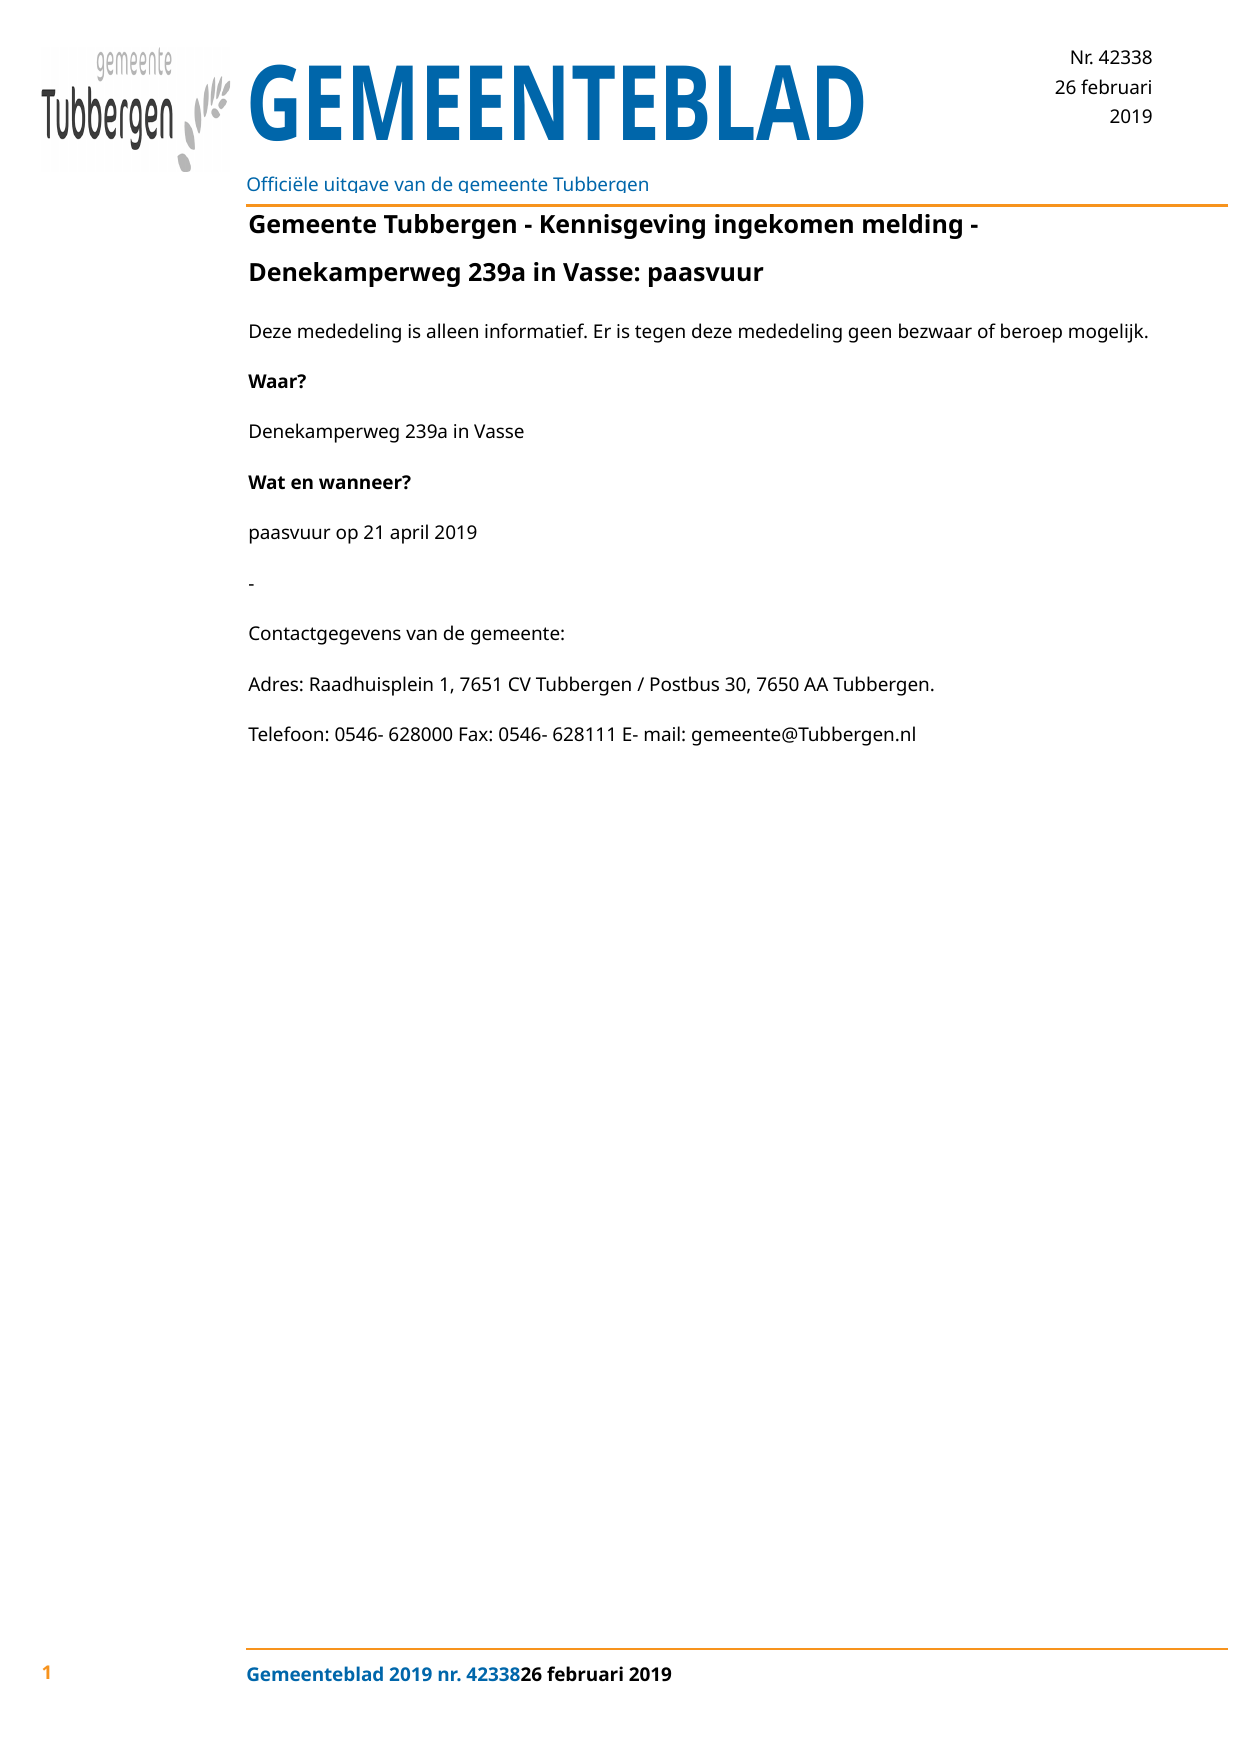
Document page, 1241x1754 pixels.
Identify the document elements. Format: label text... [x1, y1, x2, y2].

text Contactgegevens van de gemeente: [248, 620, 1152, 646]
text Wat en wanneer? [248, 469, 1152, 495]
picture [41, 47, 231, 172]
text Denekamperweg 239a in Vasse [248, 419, 1152, 444]
text paasvuur op 21 april 2019 [248, 519, 1152, 545]
text Waar? [248, 368, 1152, 394]
text - [248, 570, 1152, 596]
text Adres: Raadhuisplein 1, 7651 CV Tubbergen / Postbus 30, 7650 AA Tubbergen. [248, 671, 1152, 697]
text Gemeente Tubbergen - Kennisgeving ingekomen melding - Denekamperweg 239a in Vasse: paasvuur [248, 207, 1152, 288]
text Telefoon: 0546- 628000 Fax: 0546- 628111 E- mail: gemeente@Tubbergen.nl [248, 721, 1152, 747]
text Deze mededeling is alleen informatief. Er is tegen deze mededeling geen bezwaar of beroep mogelijk. [248, 318, 1152, 344]
